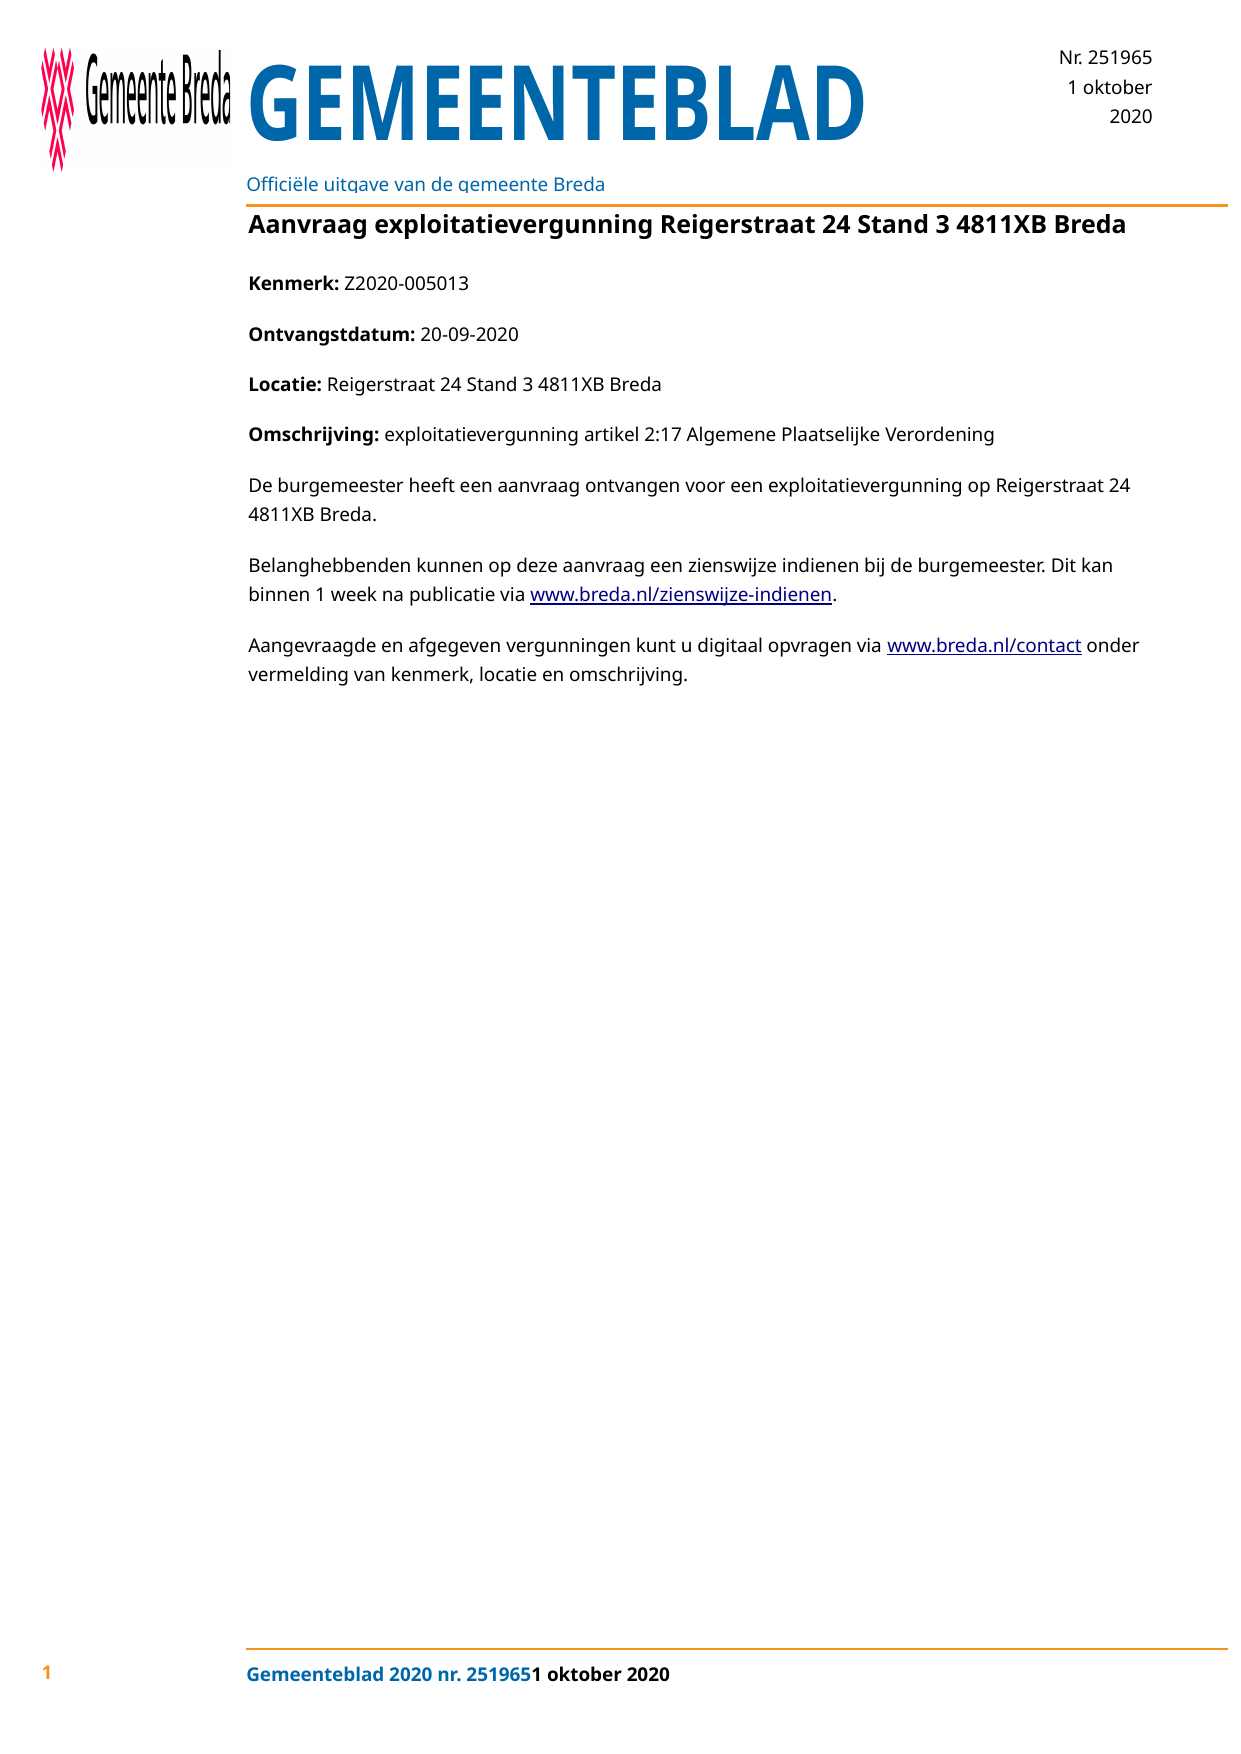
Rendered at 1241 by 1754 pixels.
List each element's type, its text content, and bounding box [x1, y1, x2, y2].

picture [41, 47, 231, 172]
text Kenmerk: Z2020-005013 [248, 270, 1152, 296]
text Omschrijving: exploitatievergunning artikel 2:17 Algemene Plaatselijke Verordening [248, 422, 1152, 447]
text Ontvangstdatum: 20-09-2020 [248, 321, 1152, 346]
text De burgemeester heeft een aanvraag ontvangen voor een exploitatievergunning op Reigerstraat 24 4811XB Breda. [248, 472, 1152, 527]
text Locatie: Reigerstraat 24 Stand 3 4811XB Breda [248, 371, 1152, 397]
text Belanghebbenden kunnen op deze aanvraag een zienswijze indienen bij de burgemeester. Dit kan binnen 1 week na publicatie via www.breda.nl/zienswijze-indienen. [248, 552, 1152, 607]
text Aanvraag exploitatievergunning Reigerstraat 24 Stand 3 4811XB Breda [248, 207, 1152, 241]
text Aangevraagde en afgegeven vergunningen kunt u digitaal opvragen via www.breda.nl/contact onder vermelding van kenmerk, locatie en omschrijving. [248, 632, 1152, 687]
